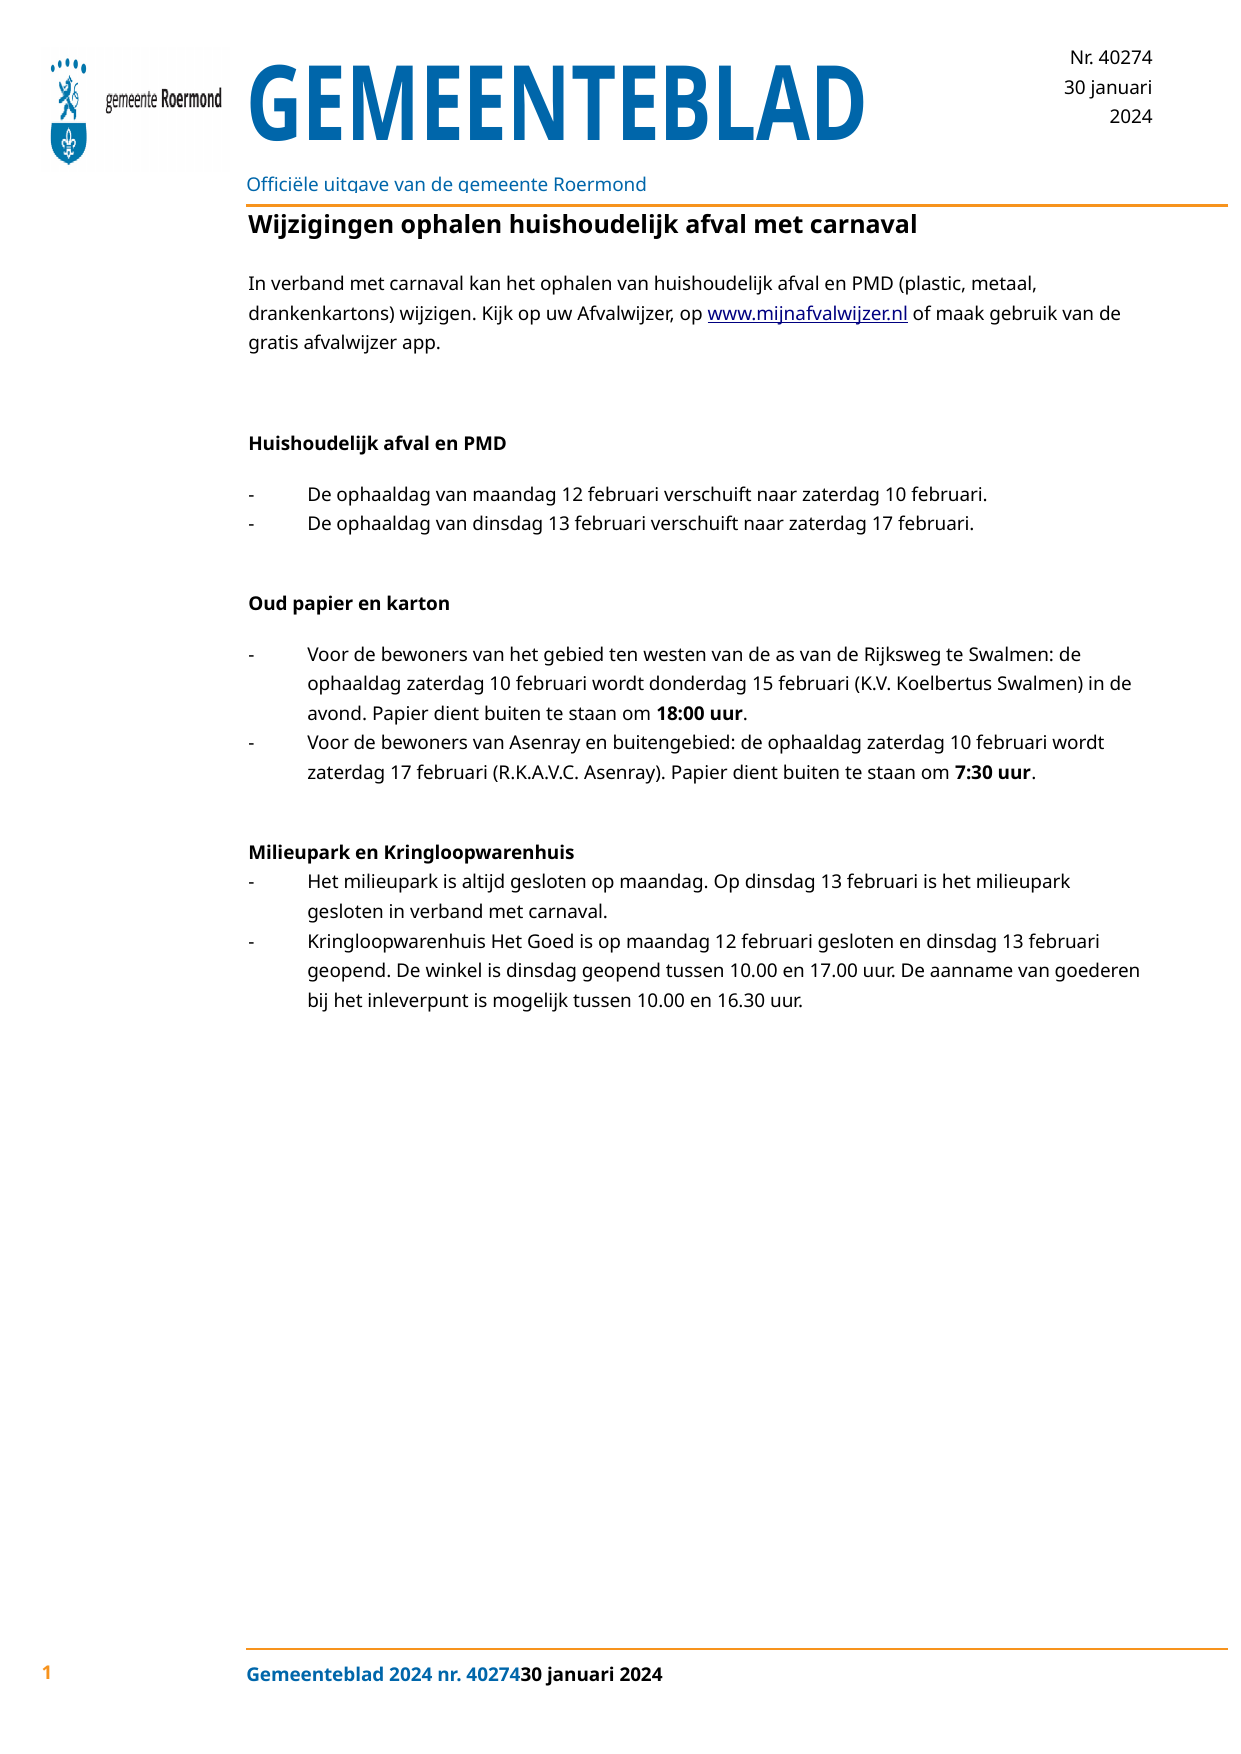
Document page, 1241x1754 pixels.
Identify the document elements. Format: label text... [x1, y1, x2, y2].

list Het milieupark is altijd gesloten op maandag. Op dinsdag 13 februari is het milieupark gesloten in verband met carnaval. [248, 869, 1152, 924]
text Wijzigingen ophalen huishoudelijk afval met carnaval [248, 207, 1152, 241]
list Kringloopwarenhuis Het Goed is op maandag 12 februari gesloten en dinsdag 13 februari geopend. De winkel is dinsdag geopend tussen 10.00 en 17.00 uur. De aanname van goederen bij het inleverpunt is mogelijk tussen 10.00 en 16.30 uur. [248, 928, 1152, 1013]
list Voor de bewoners van het gebied ten westen van de as van de Rijksweg te Swalmen: de ophaaldag zaterdag 10 februari wordt donderdag 15 februari (K.V. Koelbertus Swalmen) in de avond. Papier dient buiten te staan om 18:00 uur. [248, 641, 1152, 726]
list Voor de bewoners van Asenray en buitengebied: de ophaaldag zaterdag 10 februari wordt zaterdag 17 februari (R.K.A.V.C. Asenray). Papier dient buiten te staan om 7:30 uur. [248, 729, 1152, 785]
list De ophaaldag van dinsdag 13 februari verschuift naar zaterdag 17 februari. [248, 510, 1152, 536]
text In verband met carnaval kan het ophalen van huishoudelijk afval en PMD (plastic, metaal, drankenkartons) wijzigen. Kijk op uw Afvalwijzer, op www.mijnafvalwijzer.nl of maak gebruik van de gratis afvalwijzer app. [248, 270, 1152, 355]
text Milieupark en Kringloopwarenhuis [248, 839, 1152, 865]
text Huishoudelijk afval en PMD [248, 430, 1152, 456]
list De ophaaldag van maandag 12 februari verschuift naar zaterdag 10 februari. [248, 481, 1152, 506]
text Oud papier en karton [248, 590, 1152, 616]
picture [41, 47, 231, 172]
